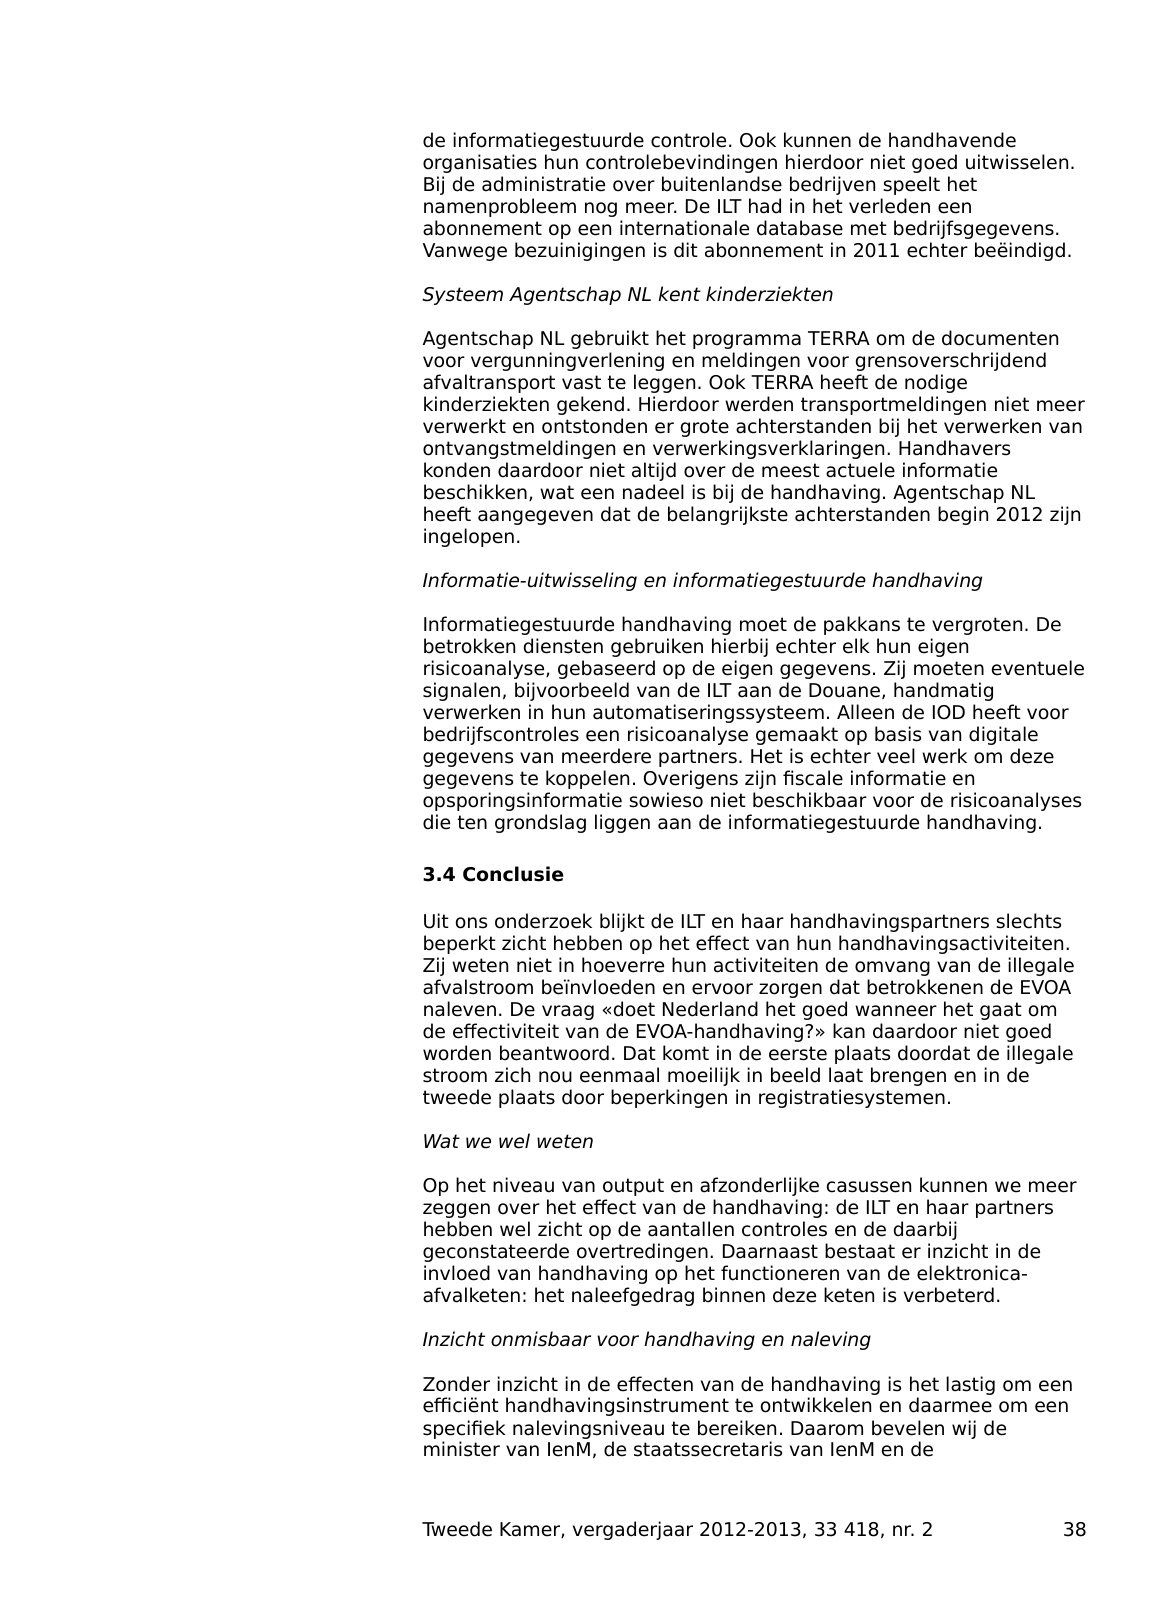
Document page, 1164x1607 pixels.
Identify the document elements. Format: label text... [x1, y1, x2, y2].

subtitle Systeem Agentschap NL kent kinderziekten [422, 284, 1087, 306]
text Op het niveau van output en afzonderlijke casussen kunnen we meer zeggen over het effect van de handhaving: de ILT en haar partners hebben wel zicht op de aantallen controles en de daarbij geconstateerde overtredingen. Daarnaast bestaat er inzicht in de invloed van handhaving op het functioneren van de elektronica-afvalketen: het naleefgedrag binnen deze keten is verbeterd. [422, 1175, 1087, 1307]
text Agentschap NL gebruikt het programma TERRA om de documenten voor vergunningverlening en meldingen voor grensoverschrijdend afvaltransport vast te leggen. Ook TERRA heeft de nodige kinderziekten gekend. Hierdoor werden transportmeldingen niet meer verwerkt en ontstonden er grote achterstanden bij het verwerken van ontvangstmeldingen en verwerkingsverklaringen. Handhavers konden daardoor niet altijd over de meest actuele informatie beschikken, wat een nadeel is bij de handhaving. Agentschap NL heeft aangegeven dat de belangrijkste achterstanden begin 2012 zijn ingelopen. [422, 328, 1087, 548]
subtitle Informatie-uitwisseling en informatiegestuurde handhaving [422, 570, 1087, 592]
text Informatiegestuurde handhaving moet de pakkans te vergroten. De betrokken diensten gebruiken hierbij echter elk hun eigen risicoanalyse, gebaseerd op de eigen gegevens. Zij moeten eventuele signalen, bijvoorbeeld van de ILT aan de Douane, handmatig verwerken in hun automatiseringssysteem. Alleen de IOD heeft voor bedrijfscontroles een risicoanalyse gemaakt op basis van digitale gegevens van meerdere partners. Het is echter veel werk om deze gegevens te koppelen. Overigens zijn fiscale informatie en opsporingsinformatie sowieso niet beschikbaar voor de risicoanalyses die ten grondslag liggen aan de informatiegestuurde handhaving. [422, 614, 1087, 834]
text Zonder inzicht in de effecten van de handhaving is het lastig om een efficiënt handhavingsinstrument te ontwikkelen en daarmee om een specifiek nalevingsniveau te bereiken. Daarom bevelen wij de minister van IenM, de staatssecretaris van IenM en de [422, 1373, 1087, 1461]
text de informatiegestuurde controle. Ook kunnen de handhavende organisaties hun controlebevindingen hierdoor niet goed uitwisselen. Bij de administratie over buitenlandse bedrijven speelt het namenprobleem nog meer. De ILT had in het verleden een abonnement op een internationale database met bedrijfsgegevens. Vanwege bezuinigingen is dit abonnement in 2011 echter beëindigd. [422, 130, 1087, 262]
subtitle Inzicht onmisbaar voor handhaving en naleving [422, 1329, 1087, 1351]
subtitle 3.4 Conclusie [422, 864, 1087, 886]
text Uit ons onderzoek blijkt de ILT en haar handhavingspartners slechts beperkt zicht hebben op het effect van hun handhavingsactiviteiten. Zij weten niet in hoeverre hun activiteiten de omvang van de illegale afvalstroom beïnvloeden en ervoor zorgen dat betrokkenen de EVOA naleven. De vraag «doet Nederland het goed wanneer het gaat om de effectiviteit van de EVOA-handhaving?» kan daardoor niet goed worden beantwoord. Dat komt in de eerste plaats doordat de illegale stroom zich nou eenmaal moeilijk in beeld laat brengen en in de tweede plaats door beperkingen in registratiesystemen. [422, 911, 1087, 1109]
subtitle Wat we wel weten [422, 1131, 1087, 1153]
